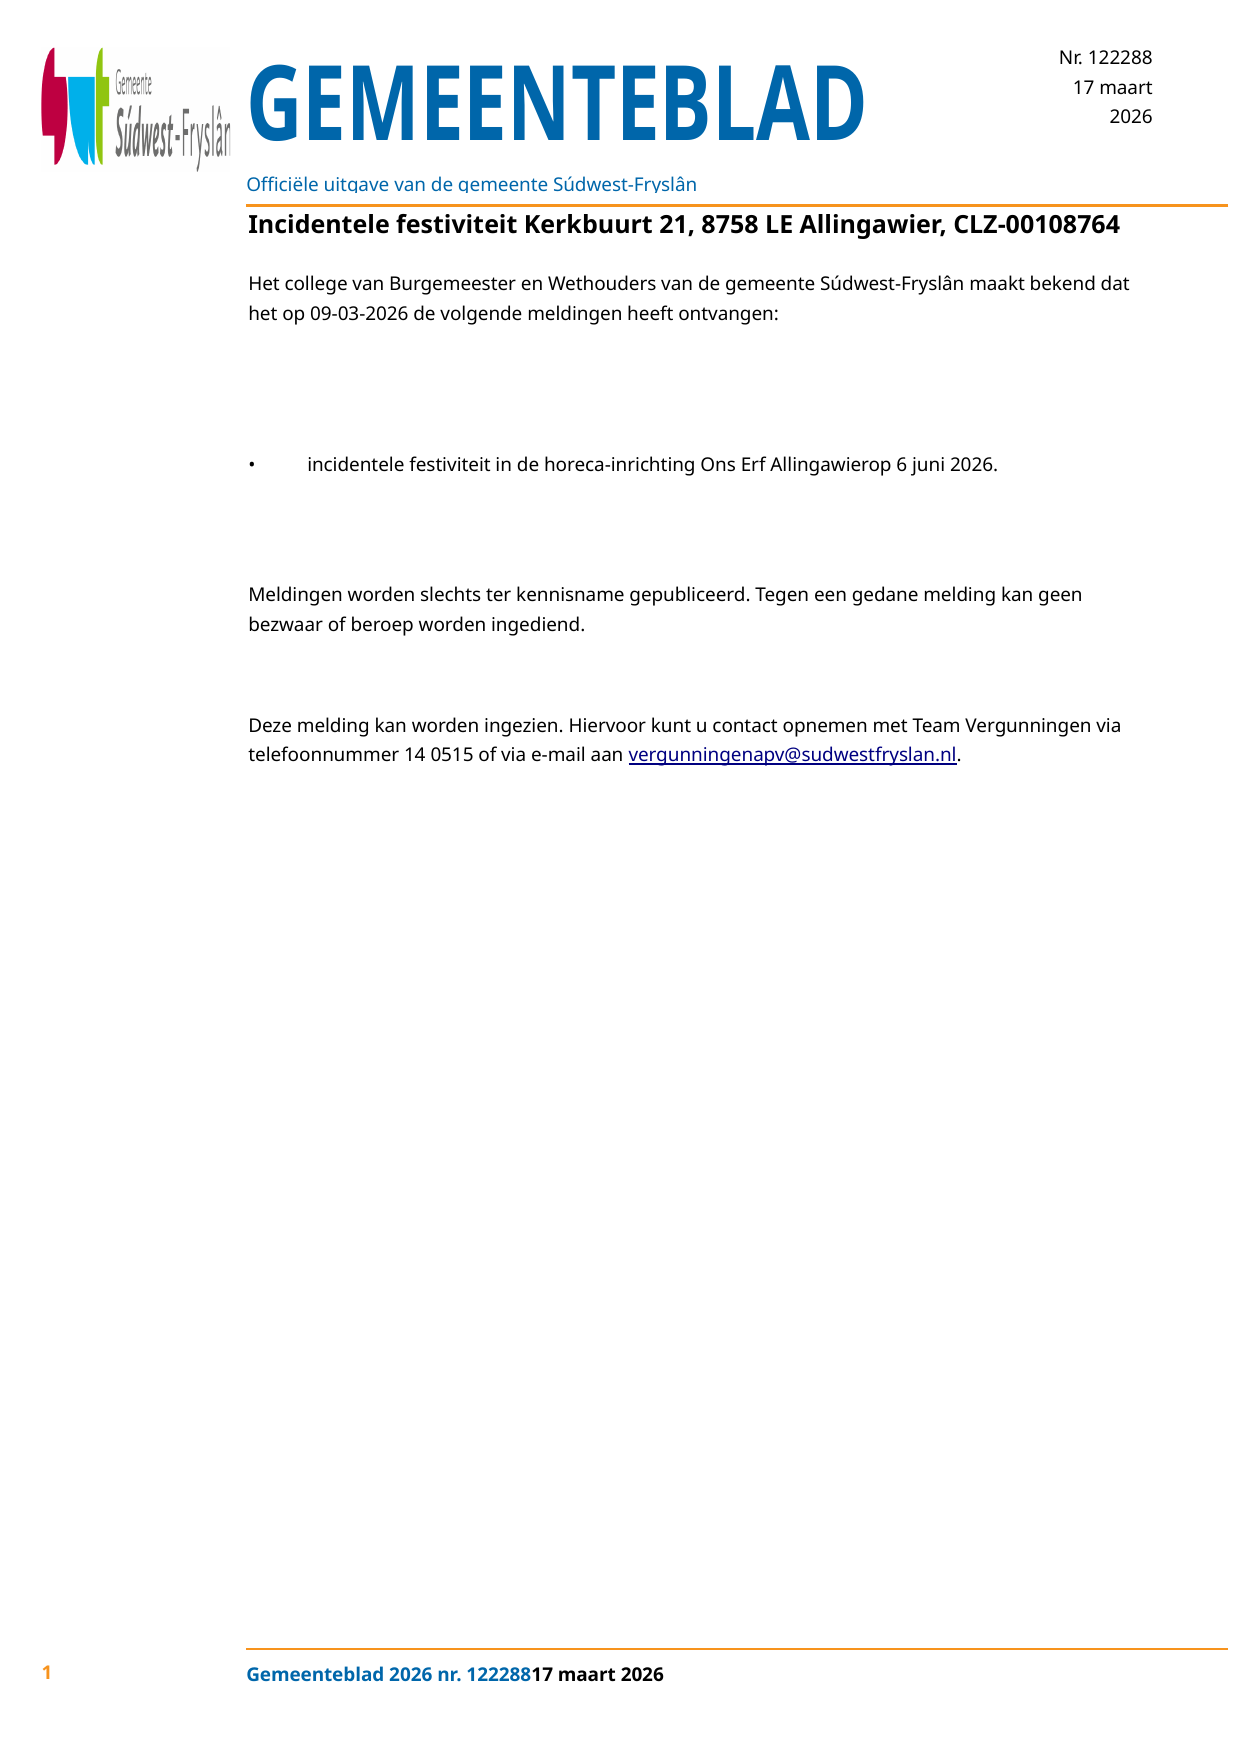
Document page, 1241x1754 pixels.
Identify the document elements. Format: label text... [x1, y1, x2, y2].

text Meldingen worden slechts ter kennisname gepubliceerd. Tegen een gedane melding kan geen bezwaar of beroep worden ingediend. [248, 582, 1152, 637]
text Deze melding kan worden ingezien. Hiervoor kunt u contact opnemen met Team Vergunningen via telefoonnummer 14 0515 of via e-mail aan vergunningenapv@sudwestfryslan.nl. [248, 712, 1152, 767]
text Incidentele festiviteit Kerkbuurt 21, 8758 LE Allingawier, CLZ-00108764 [248, 207, 1152, 241]
picture [41, 47, 231, 172]
list incidentele festiviteit in de horeca-inrichting Ons Erf Allingawierop 6 juni 2026. [248, 451, 1152, 477]
text Het college van Burgemeester en Wethouders van de gemeente Súdwest-Fryslân maakt bekend dat het op 09-03-2026 de volgende meldingen heeft ontvangen: [248, 270, 1152, 326]
